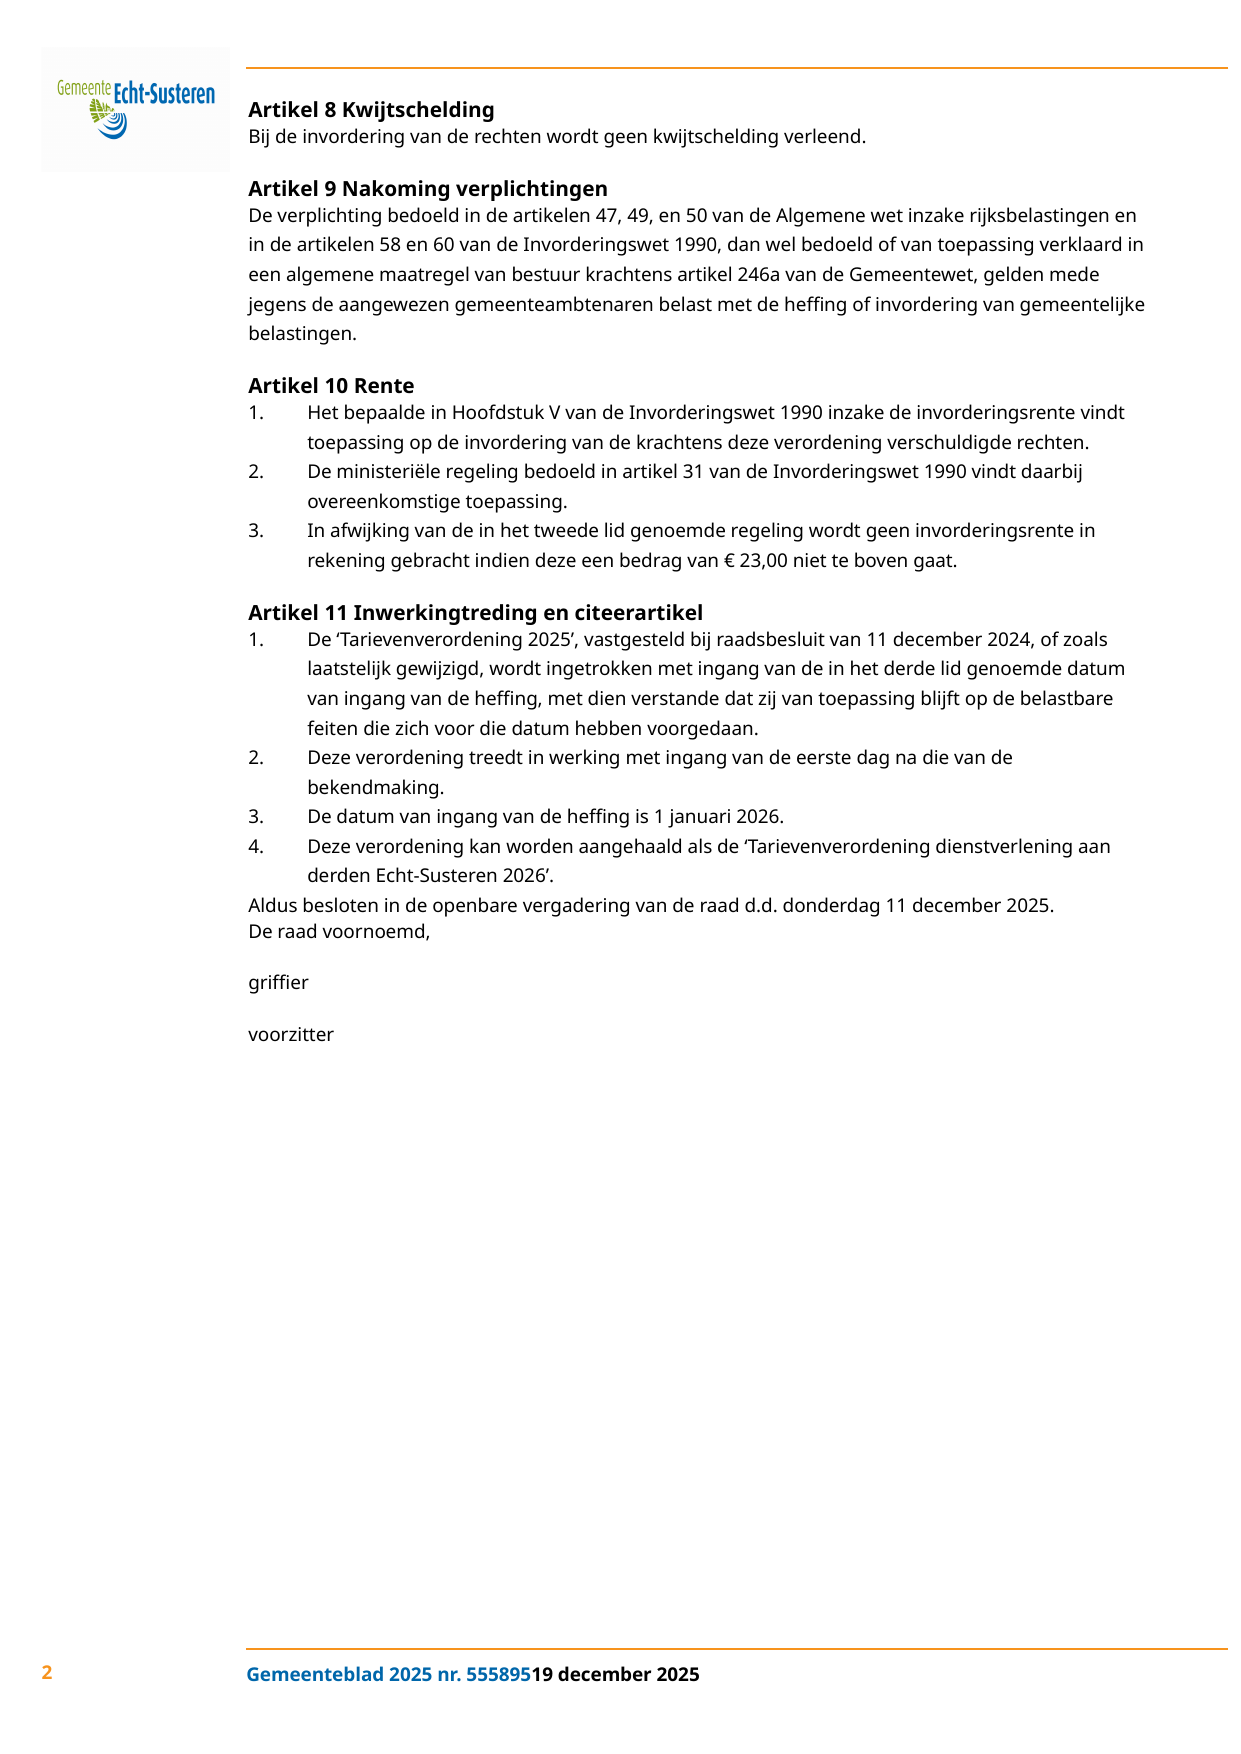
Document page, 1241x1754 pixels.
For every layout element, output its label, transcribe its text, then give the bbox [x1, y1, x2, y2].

text Artikel 11 Inwerkingtreding en citeerartikel [248, 598, 1152, 626]
picture [41, 47, 231, 172]
text Artikel 10 Rente [248, 371, 1152, 399]
text De raad voornoemd, [248, 918, 1152, 944]
text Aldus besloten in de openbare vergadering van de raad d.d. donderdag 11 december 2025. [248, 892, 1152, 918]
text Bij de invordering van de rechten wordt geen kwijtschelding verleend. [248, 123, 1152, 149]
list In afwijking van de in het tweede lid genoemde regeling wordt geen invorderingsrente in rekening gebracht indien deze een bedrag van € 23,00 niet te boven gaat. [248, 518, 1152, 573]
list Het bepaalde in Hoofdstuk V van de Invorderingswet 1990 inzake de invorderingsrente vindt toepassing op de invordering van de krachtens deze verordening verschuldigde rechten. [248, 399, 1152, 454]
text griffier [248, 969, 1152, 995]
list Deze verordening treedt in werking met ingang van de eerste dag na die van de bekendmaking. [248, 744, 1152, 800]
text De verplichting bedoeld in de artikelen 47, 49, en 50 van de Algemene wet inzake rijksbelastingen en in de artikelen 58 en 60 van de Invorderingswet 1990, dan wel bedoeld of van toepassing verklaard in een algemene maatregel van bestuur krachtens artikel 246a van de Gemeentewet, gelden mede jegens de aangewezen gemeenteambtenaren belast met de heffing of invordering van gemeentelijke belastingen. [248, 202, 1152, 346]
list De ‘Tarievenverordening 2025’, vastgesteld bij raadsbesluit van 11 december 2024, of zoals laatstelijk gewijzigd, wordt ingetrokken met ingang van de in het derde lid genoemde datum van ingang van de heffing, met dien verstande dat zij van toepassing blijft op de belastbare feiten die zich voor die datum hebben voorgedaan. [248, 626, 1152, 741]
list De ministeriële regeling bedoeld in artikel 31 van de Invorderingswet 1990 vindt daarbij overeenkomstige toepassing. [248, 458, 1152, 514]
list De datum van ingang van de heffing is 1 januari 2026. [248, 803, 1152, 829]
text voorzitter [248, 1021, 1152, 1047]
list Deze verordening kan worden aangehaald als de ‘Tarievenverordening dienstverlening aan derden Echt-Susteren 2026’. [248, 833, 1152, 888]
text Artikel 8 Kwijtschelding [248, 95, 1152, 123]
text Artikel 9 Nakoming verplichtingen [248, 174, 1152, 202]
